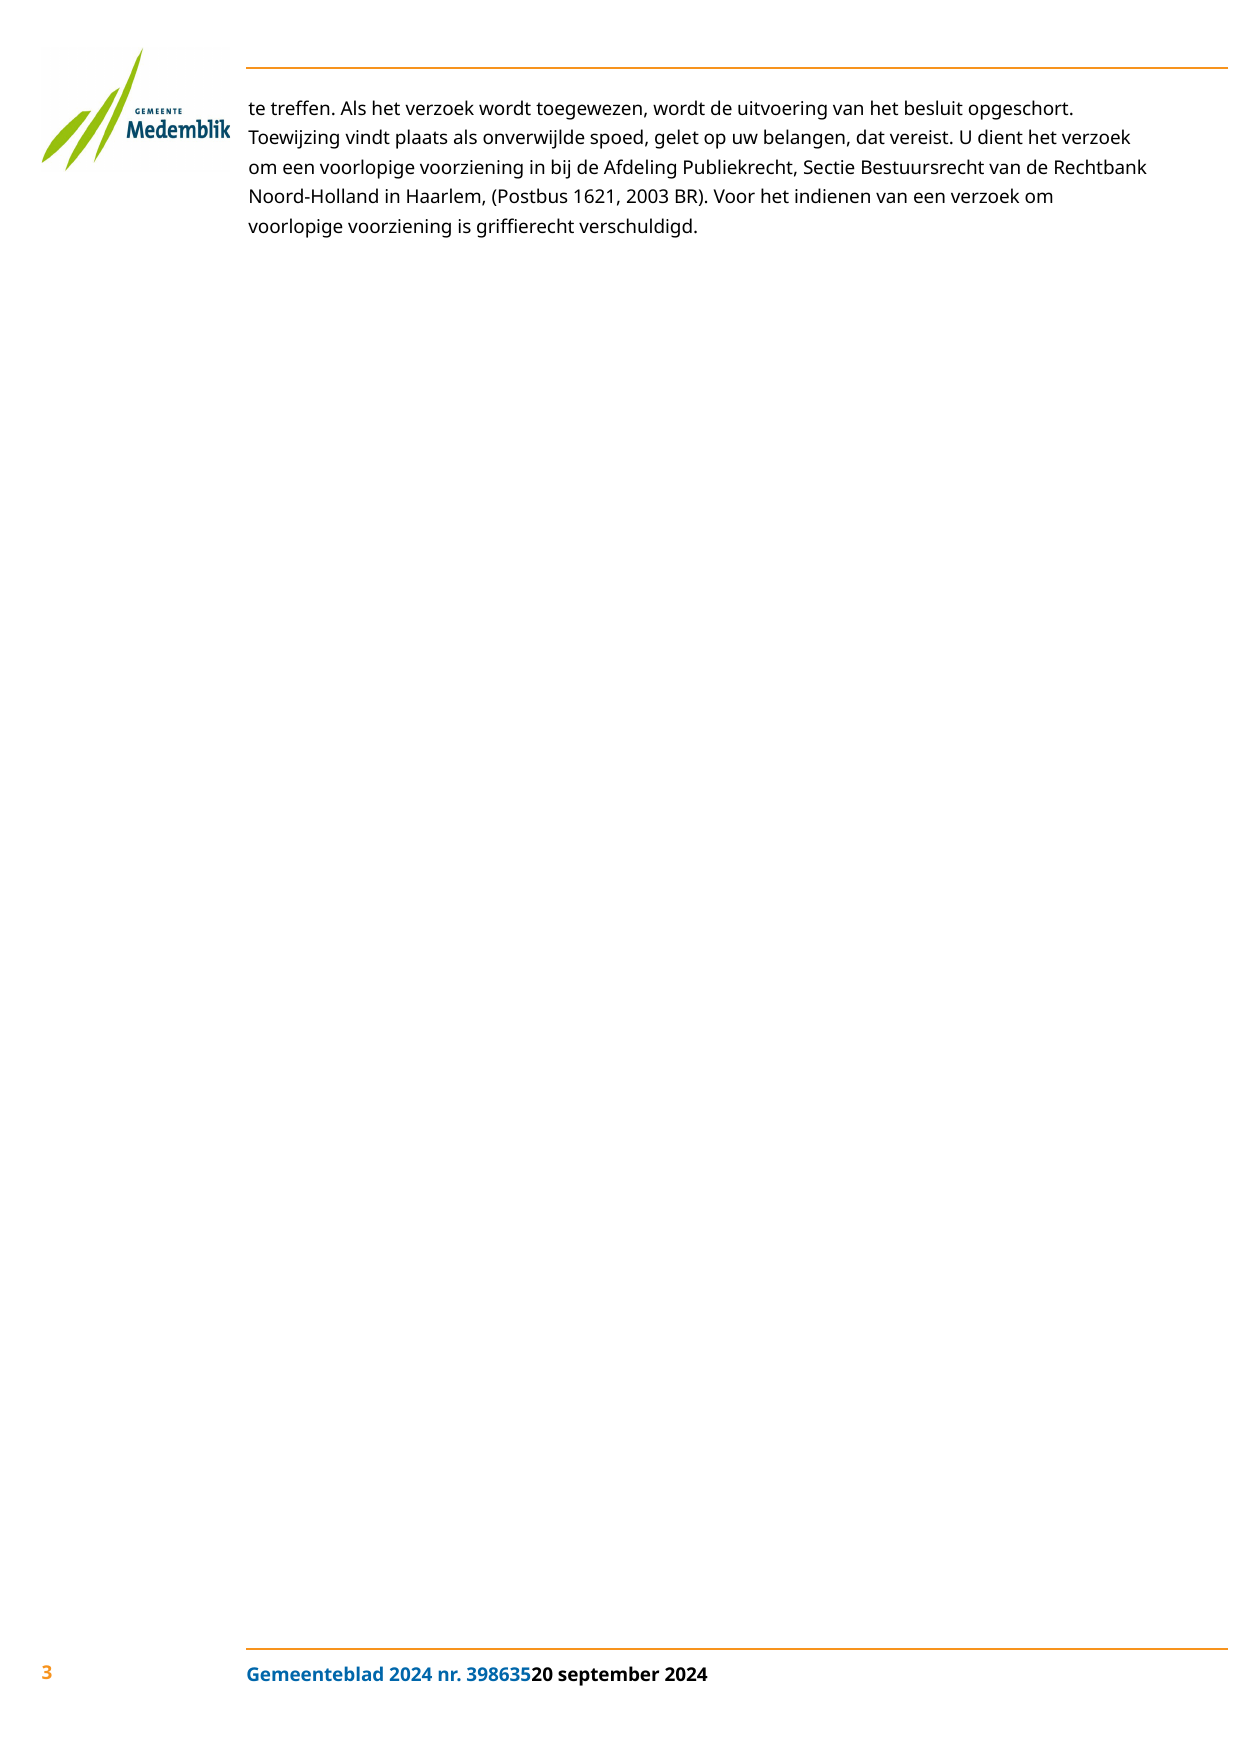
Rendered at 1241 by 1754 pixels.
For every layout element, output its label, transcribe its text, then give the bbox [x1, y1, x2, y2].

text te treffen. Als het verzoek wordt toegewezen, wordt de uitvoering van het besluit opgeschort. Toewijzing vindt plaats als onverwijlde spoed, gelet op uw belangen, dat vereist. U dient het verzoek om een voorlopige voorziening in bij de Afdeling Publiekrecht, Sectie Bestuursrecht van de Rechtbank Noord-Holland in Haarlem, (Postbus 1621, 2003 BR). Voor het indienen van een verzoek om voorlopige voorziening is griffierecht verschuldigd. [248, 95, 1152, 239]
picture [41, 47, 231, 172]
